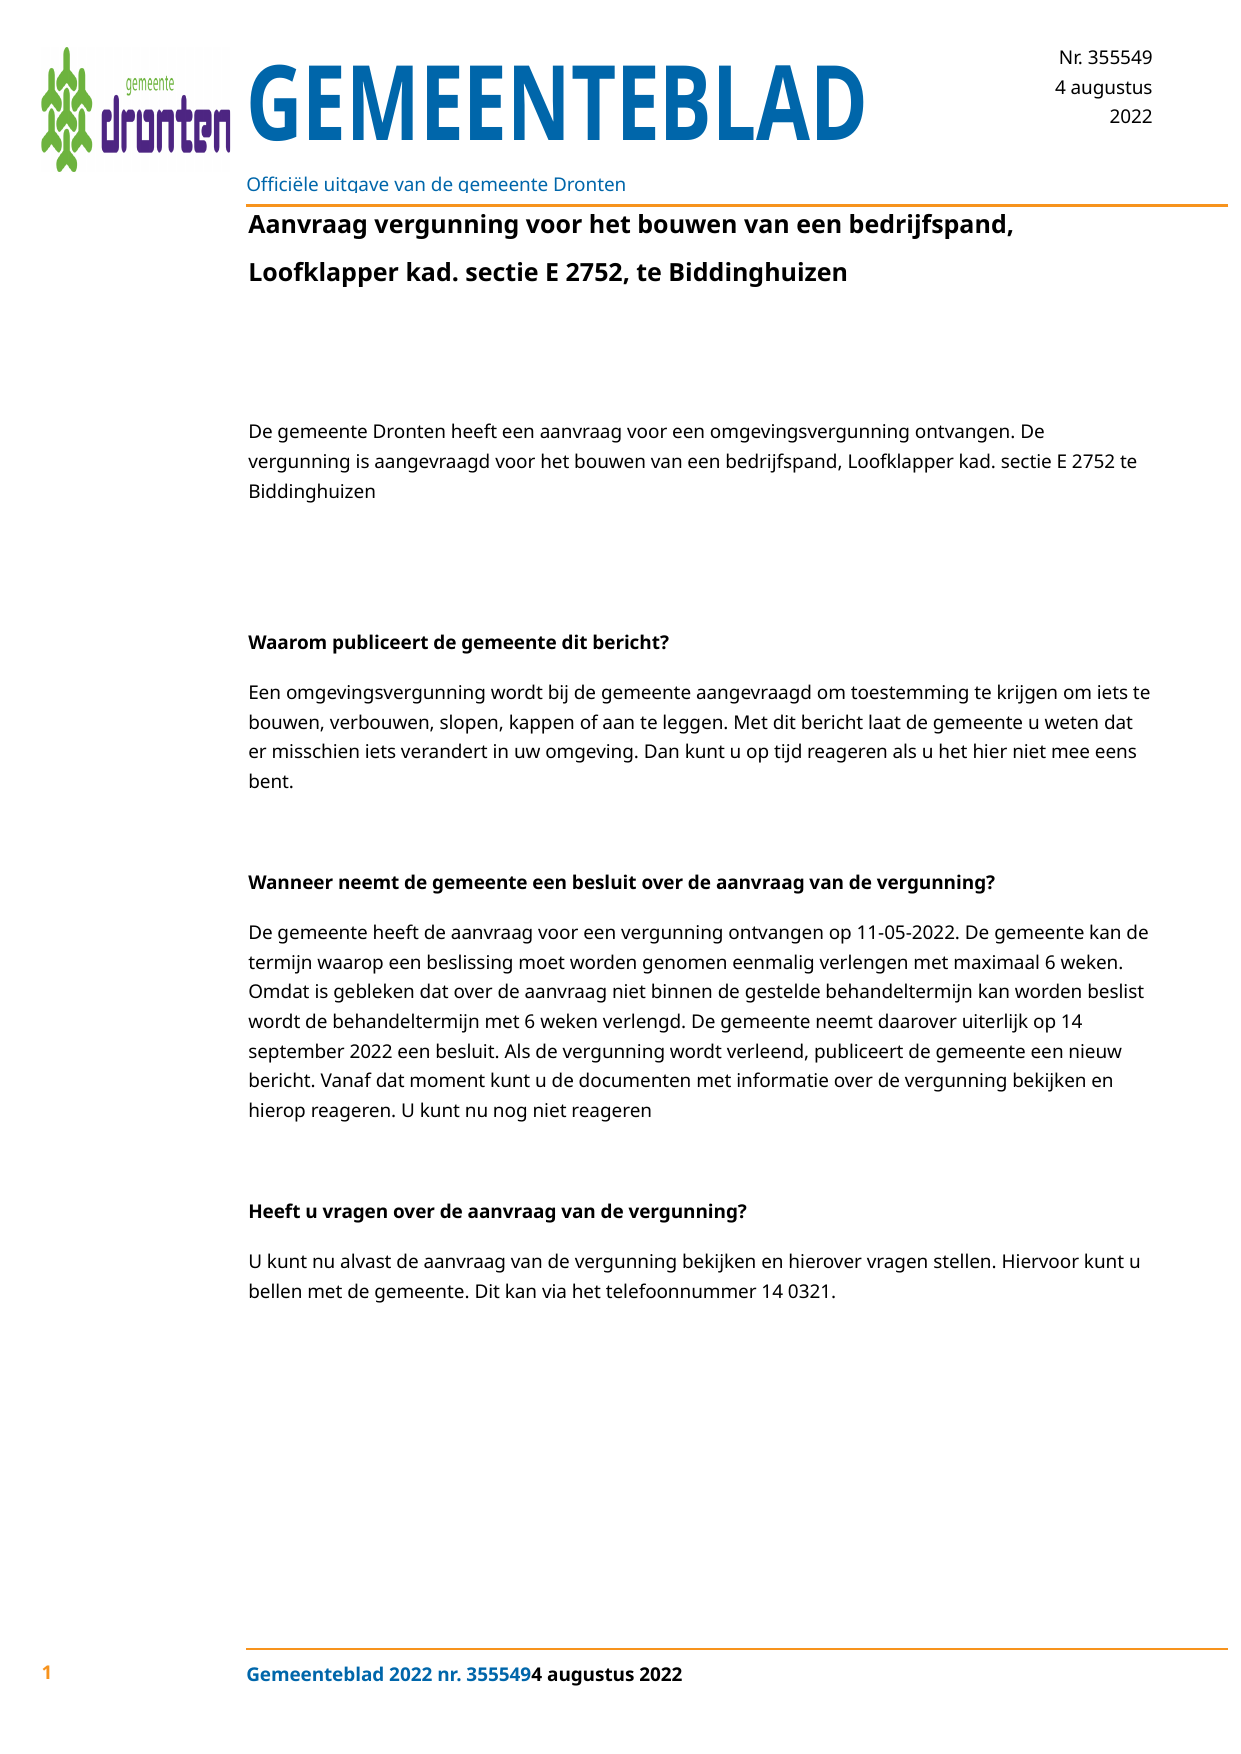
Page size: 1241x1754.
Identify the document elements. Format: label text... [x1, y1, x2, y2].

text Wanneer neemt de gemeente een besluit over de aanvraag van de vergunning? [248, 869, 1152, 895]
text U kunt nu alvast de aanvraag van de vergunning bekijken en hierover vragen stellen. Hiervoor kunt u bellen met de gemeente. Dit kan via het telefoonnummer 14 0321. [248, 1248, 1152, 1304]
text De gemeente heeft de aanvraag voor een vergunning ontvangen op 11-05-2022. De gemeente kan de termijn waarop een beslissing moet worden genomen eenmalig verlengen met maximaal 6 weken. Omdat is gebleken dat over de aanvraag niet binnen de gestelde behandeltermijn kan worden beslist wordt de behandeltermijn met 6 weken verlengd. De gemeente neemt daarover uiterlijk op 14 september 2022 een besluit. Als de vergunning wordt verleend, publiceert de gemeente een nieuw bericht. Vanaf dat moment kunt u de documenten met informatie over de vergunning bekijken en hierop reageren. U kunt nu nog niet reageren [248, 919, 1152, 1123]
text Een omgevingsvergunning wordt bij de gemeente aangevraagd om toestemming te krijgen om iets te bouwen, verbouwen, slopen, kappen of aan te leggen. Met dit bericht laat de gemeente u weten dat er misschien iets verandert in uw omgeving. Dan kunt u op tijd reageren als u het hier niet mee eens bent. [248, 679, 1152, 794]
picture [41, 47, 231, 172]
text De gemeente Dronten heeft een aanvraag voor een omgevingsvergunning ontvangen. De vergunning is aangevraagd voor het bouwen van een bedrijfspand, Loofklapper kad. sectie E 2752 te Biddinghuizen [248, 419, 1152, 504]
text Aanvraag vergunning voor het bouwen van een bedrijfspand, Loofklapper kad. sectie E 2752, te Biddinghuizen [248, 207, 1152, 288]
text Heeft u vragen over de aanvraag van de vergunning? [248, 1198, 1152, 1224]
text Waarom publiceert de gemeente dit bericht? [248, 629, 1152, 655]
